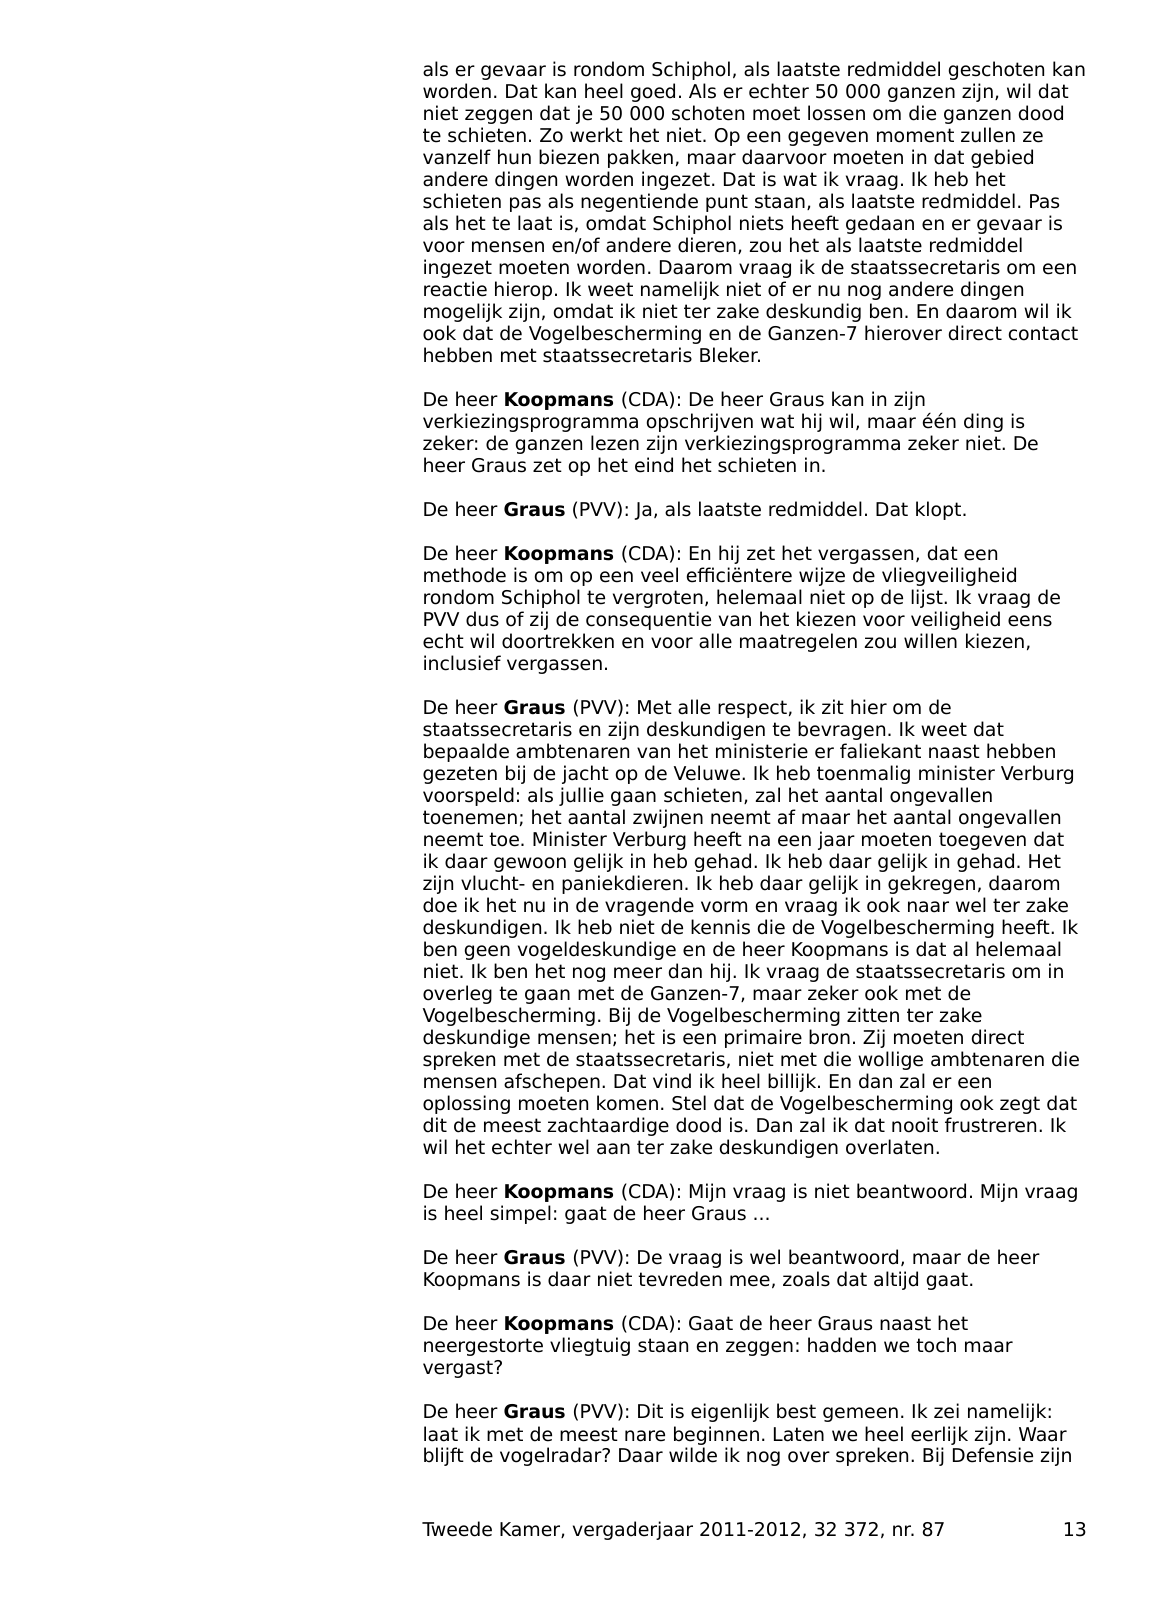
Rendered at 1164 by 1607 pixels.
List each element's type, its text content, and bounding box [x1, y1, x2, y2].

text De heer Graus (PVV): Ja, als laatste redmiddel. Dat klopt. [422, 499, 1087, 521]
text De heer Koopmans (CDA): De heer Graus kan in zijn verkiezingsprogramma opschrijven wat hij wil, maar één ding is zeker: de ganzen lezen zijn verkiezingsprogramma zeker niet. De heer Graus zet op het eind het schieten in. [422, 389, 1087, 477]
text De heer Koopmans (CDA): En hij zet het vergassen, dat een methode is om op een veel efficiëntere wijze de vliegveiligheid rondom Schiphol te vergroten, helemaal niet op de lijst. Ik vraag de PVV dus of zij de consequentie van het kiezen voor veiligheid eens echt wil doortrekken en voor alle maatregelen zou willen kiezen, inclusief vergassen. [422, 543, 1087, 675]
text De heer Graus (PVV): Met alle respect, ik zit hier om de staatssecretaris en zijn deskundigen te bevragen. Ik weet dat bepaalde ambtenaren van het ministerie er faliekant naast hebben gezeten bij de jacht op de Veluwe. Ik heb toenmalig minister Verburg voorspeld: als jullie gaan schieten, zal het aantal ongevallen toenemen; het aantal zwijnen neemt af maar het aantal ongevallen neemt toe. Minister Verburg heeft na een jaar moeten toegeven dat ik daar gewoon gelijk in heb gehad. Ik heb daar gelijk in gehad. Het zijn vlucht- en paniekdieren. Ik heb daar gelijk in gekregen, daarom doe ik het nu in de vragende vorm en vraag ik ook naar wel ter zake deskundigen. Ik heb niet de kennis die de Vogelbescherming heeft. Ik ben geen vogeldeskundige en de heer Koopmans is dat al helemaal niet. Ik ben het nog meer dan hij. Ik vraag de staatssecretaris om in overleg te gaan met de Ganzen-7, maar zeker ook met de Vogelbescherming. Bij de Vogelbescherming zitten ter zake deskundige mensen; het is een primaire bron. Zij moeten direct spreken met de staatssecretaris, niet met die wollige ambtenaren die mensen afschepen. Dat vind ik heel billijk. En dan zal er een oplossing moeten komen. Stel dat de Vogelbescherming ook zegt dat dit de meest zachtaardige dood is. Dan zal ik dat nooit frustreren. Ik wil het echter wel aan ter zake deskundigen overlaten. [422, 697, 1087, 1159]
text De heer Graus (PVV): De vraag is wel beantwoord, maar de heer Koopmans is daar niet tevreden mee, zoals dat altijd gaat. [422, 1247, 1087, 1291]
text De heer Koopmans (CDA): Gaat de heer Graus naast het neergestorte vliegtuig staan en zeggen: hadden we toch maar vergast? [422, 1313, 1087, 1379]
text De heer Graus (PVV): Dit is eigenlijk best gemeen. Ik zei namelijk: laat ik met de meest nare beginnen. Laten we heel eerlijk zijn. Waar blijft de vogelradar? Daar wilde ik nog over spreken. Bij Defensie zijn [422, 1401, 1087, 1467]
text als er gevaar is rondom Schiphol, als laatste redmiddel geschoten kan worden. Dat kan heel goed. Als er echter 50 000 ganzen zijn, wil dat niet zeggen dat je 50 000 schoten moet lossen om die ganzen dood te schieten. Zo werkt het niet. Op een gegeven moment zullen ze vanzelf hun biezen pakken, maar daarvoor moeten in dat gebied andere dingen worden ingezet. Dat is wat ik vraag. Ik heb het schieten pas als negentiende punt staan, als laatste redmiddel. Pas als het te laat is, omdat Schiphol niets heeft gedaan en er gevaar is voor mensen en/of andere dieren, zou het als laatste redmiddel ingezet moeten worden. Daarom vraag ik de staatssecretaris om een reactie hierop. Ik weet namelijk niet of er nu nog andere dingen mogelijk zijn, omdat ik niet ter zake deskundig ben. En daarom wil ik ook dat de Vogelbescherming en de Ganzen-7 hierover direct contact hebben met staatssecretaris Bleker. [422, 59, 1087, 367]
text De heer Koopmans (CDA): Mijn vraag is niet beantwoord. Mijn vraag is heel simpel: gaat de heer Graus ... [422, 1181, 1087, 1225]
